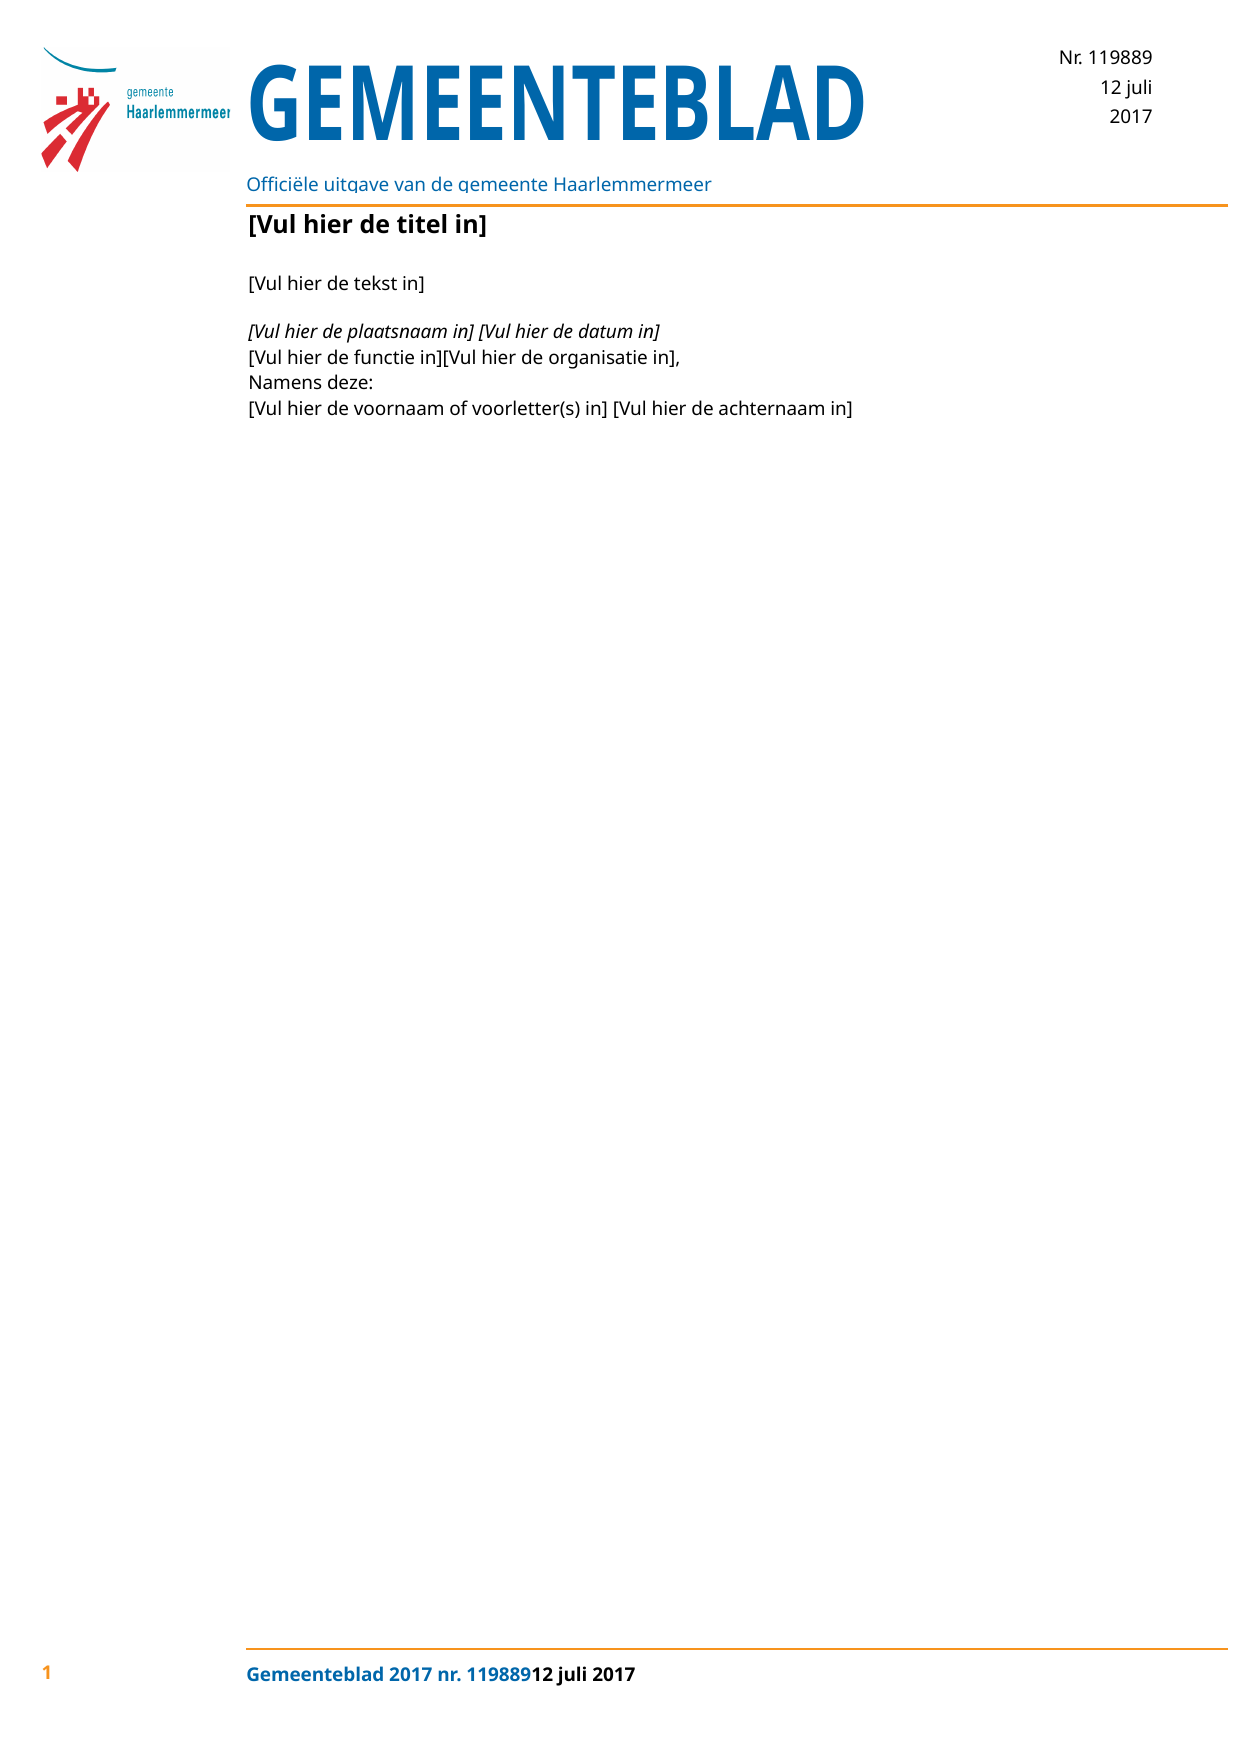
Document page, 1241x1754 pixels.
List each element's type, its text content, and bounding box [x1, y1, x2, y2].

text [Vul hier de voornaam of voorletter(s) in] [Vul hier de achternaam in] [248, 395, 1152, 421]
text [Vul hier de titel in] [248, 207, 1152, 241]
text [Vul hier de functie in][Vul hier de organisatie in], [248, 344, 1152, 369]
text [Vul hier de tekst in] [248, 270, 1152, 296]
text [Vul hier de plaatsnaam in] [Vul hier de datum in] [248, 318, 1152, 344]
picture [41, 47, 231, 172]
text Namens deze: [248, 369, 1152, 395]
